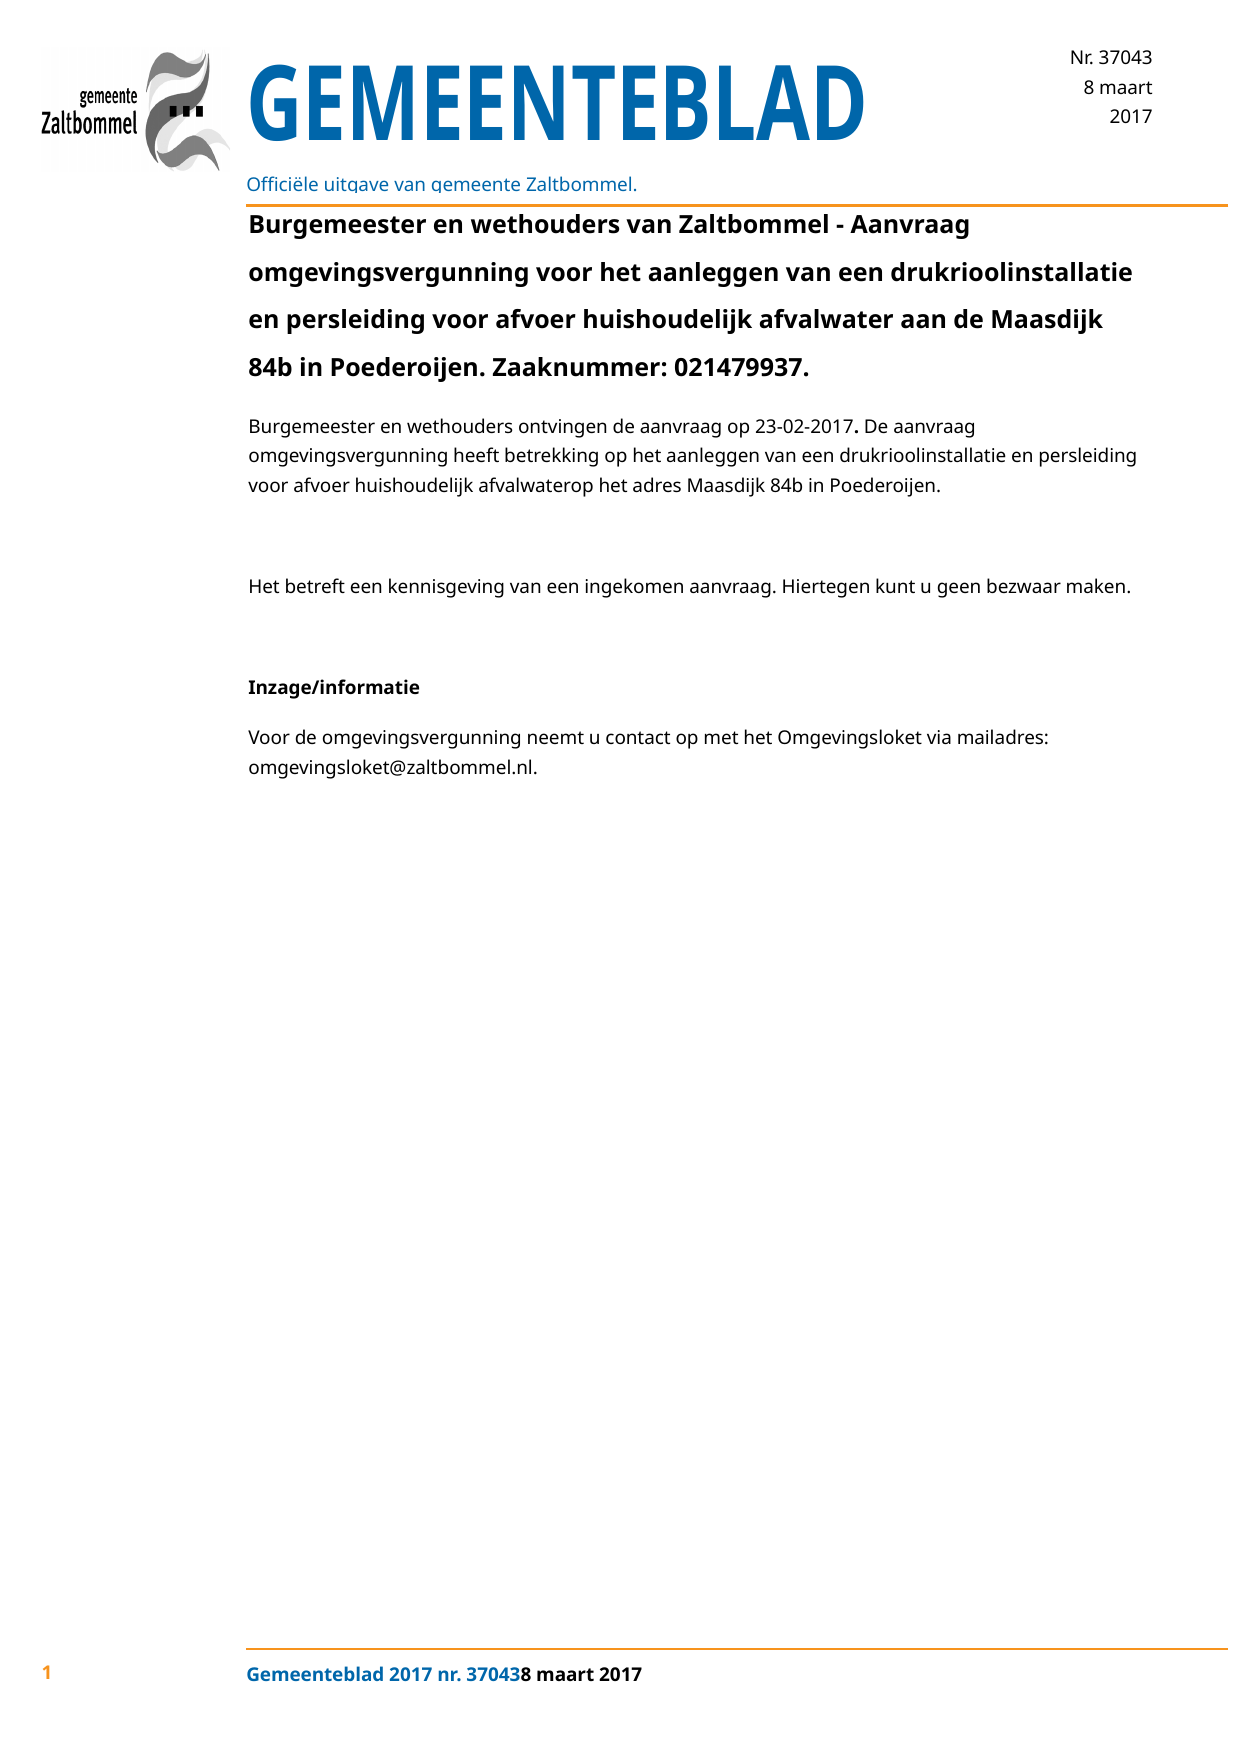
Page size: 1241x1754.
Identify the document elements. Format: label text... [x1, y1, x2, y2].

text Voor de omgevingsvergunning neemt u contact op met het Omgevingsloket via mailadres: omgevingsloket@zaltbommel.nl. [248, 724, 1152, 780]
text Het betreft een kennisgeving van een ingekomen aanvraag. Hiertegen kunt u geen bezwaar maken. [248, 573, 1152, 599]
text Burgemeester en wethouders van Zaltbommel - Aanvraag omgevingsvergunning voor het aanleggen van een drukrioolinstallatie en persleiding voor afvoer huishoudelijk afvalwater aan de Maasdijk 84b in Poederoijen. Zaaknummer: 021479937. [248, 207, 1152, 384]
text Burgemeester en wethouders ontvingen de aanvraag op 23-02-2017. De aanvraag omgevingsvergunning heeft betrekking op het aanleggen van een drukrioolinstallatie en persleiding voor afvoer huishoudelijk afvalwaterop het adres Maasdijk 84b in Poederoijen. [248, 413, 1152, 498]
text Inzage/informatie [248, 674, 1152, 700]
picture [41, 47, 231, 172]
